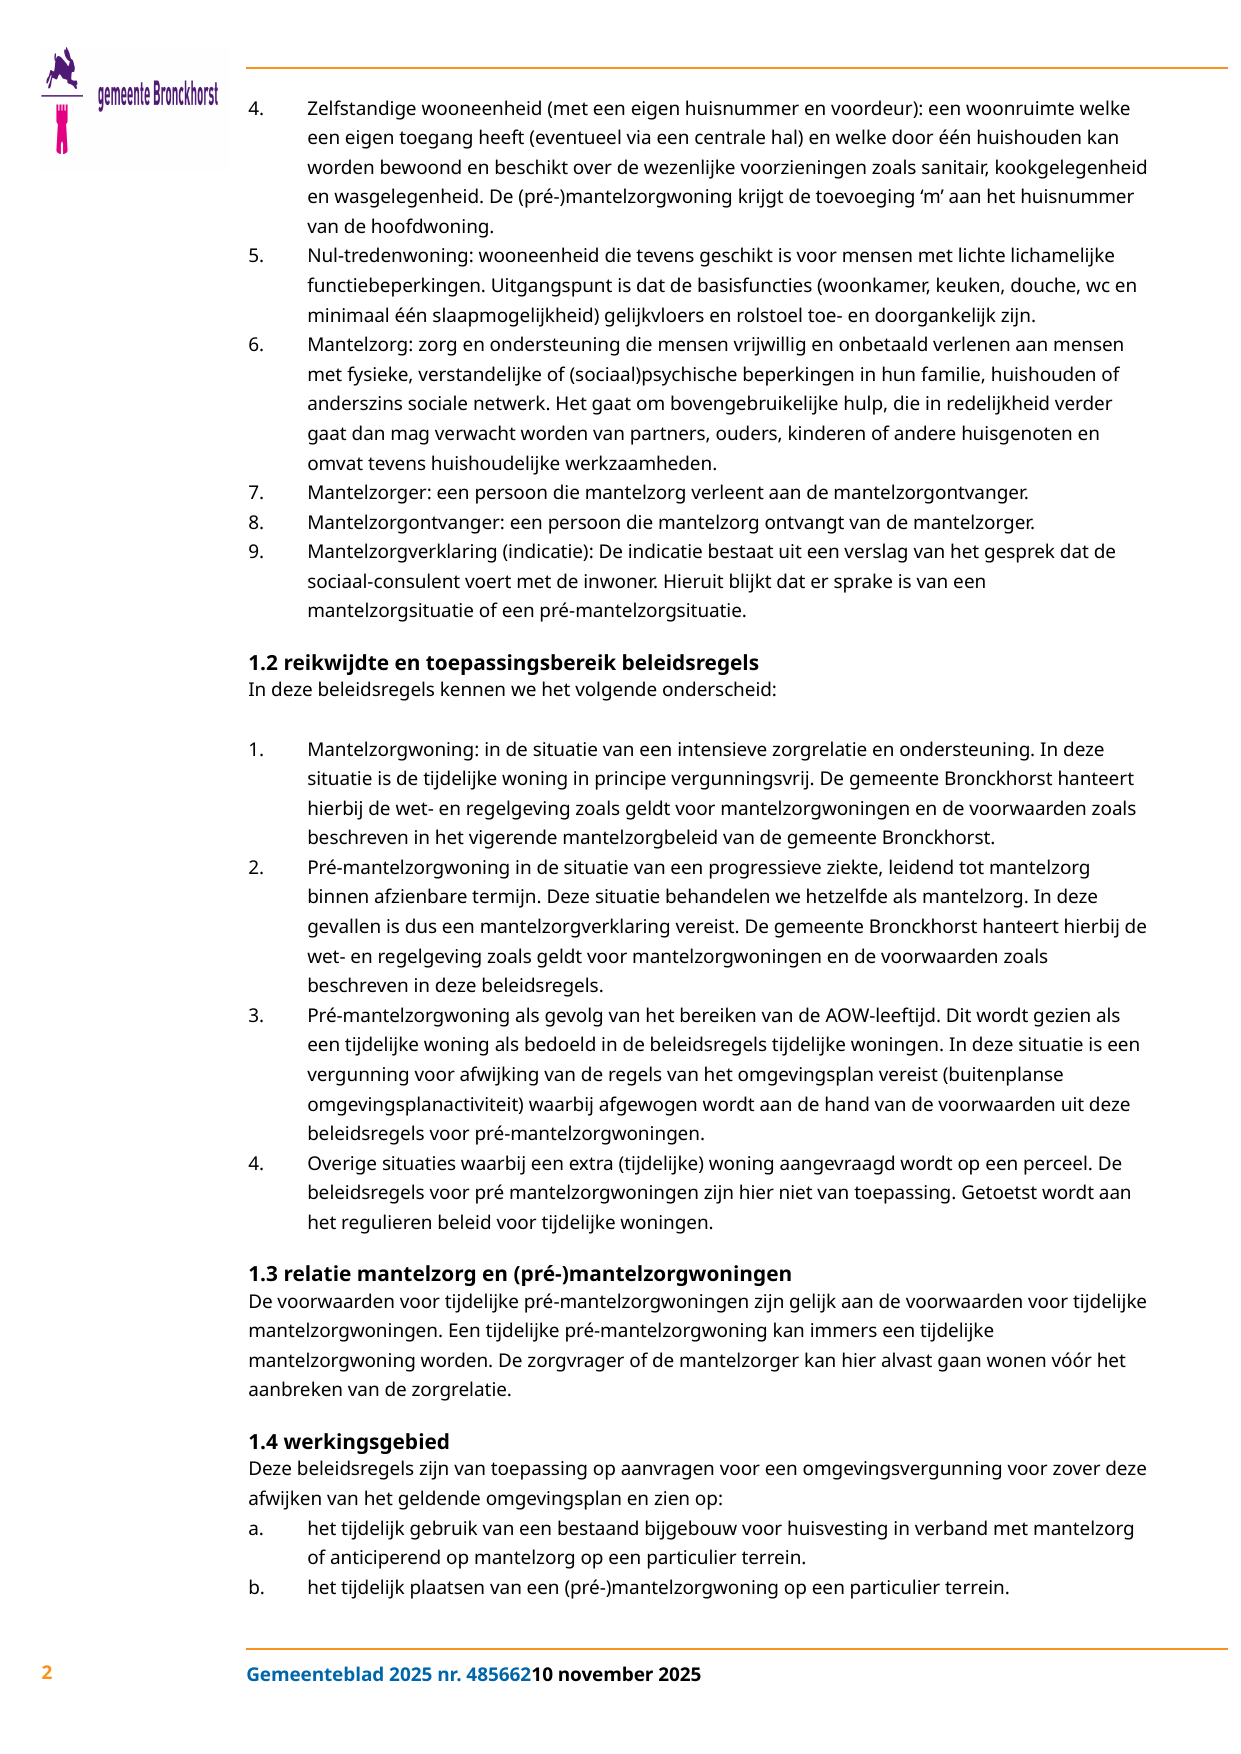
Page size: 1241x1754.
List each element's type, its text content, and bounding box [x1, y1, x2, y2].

text 1.2 reikwijdte en toepassingsbereik beleidsregels [248, 648, 1152, 677]
text Deze beleidsregels zijn van toepassing op aanvragen voor een omgevingsvergunning voor zover deze afwijken van het geldende omgevingsplan en zien op: [248, 1456, 1152, 1511]
list Overige situaties waarbij een extra (tijdelijke) woning aangevraagd wordt op een perceel. De beleidsregels voor pré mantelzorgwoningen zijn hier niet van toepassing. Getoetst wordt aan het regulieren beleid voor tijdelijke woningen. [248, 1150, 1152, 1235]
list Mantelzorgontvanger: een persoon die mantelzorg ontvangt van de mantelzorger. [248, 509, 1152, 535]
text 1.3 relatie mantelzorg en (pré-)mantelzorgwoningen [248, 1259, 1152, 1288]
list Mantelzorger: een persoon die mantelzorg verleent aan de mantelzorgontvanger. [248, 479, 1152, 505]
list Pré-mantelzorgwoning als gevolg van het bereiken van de AOW-leeftijd. Dit wordt gezien als een tijdelijke woning als bedoeld in de beleidsregels tijdelijke woningen. In deze situatie is een vergunning voor afwijking van de regels van het omgevingsplan vereist (buitenplanse omgevingsplanactiviteit) waarbij afgewogen wordt aan de hand van de voorwaarden uit deze beleidsregels voor pré-mantelzorgwoningen. [248, 1002, 1152, 1146]
list het tijdelijk plaatsen van een (pré-)mantelzorgwoning op een particulier terrein. [248, 1574, 1152, 1599]
picture [41, 47, 231, 172]
list Zelfstandige wooneenheid (met een eigen huisnummer en voordeur): een woonruimte welke een eigen toegang heeft (eventueel via een centrale hal) en welke door één huishouden kan worden bewoond en beschikt over de wezenlijke voorzieningen zoals sanitair, kookgelegenheid en wasgelegenheid. De (pré-)mantelzorgwoning krijgt de toevoeging ‘m’ aan het huisnummer van de hoofdwoning. [248, 95, 1152, 239]
list Pré-mantelzorgwoning in de situatie van een progressieve ziekte, leidend tot mantelzorg binnen afzienbare termijn. Deze situatie behandelen we hetzelfde als mantelzorg. In deze gevallen is dus een mantelzorgverklaring vereist. De gemeente Bronckhorst hanteert hierbij de wet- en regelgeving zoals geldt voor mantelzorgwoningen en de voorwaarden zoals beschreven in deze beleidsregels. [248, 854, 1152, 998]
list Mantelzorg: zorg en ondersteuning die mensen vrijwillig en onbetaald verlenen aan mensen met fysieke, verstandelijke of (sociaal)psychische beperkingen in hun familie, huishouden of anderszins sociale netwerk. Het gaat om bovengebruikelijke hulp, die in redelijkheid verder gaat dan mag verwacht worden van partners, ouders, kinderen of andere huisgenoten en omvat tevens huishoudelijke werkzaamheden. [248, 331, 1152, 476]
list het tijdelijk gebruik van een bestaand bijgebouw voor huisvesting in verband met mantelzorg of anticiperend op mantelzorg op een particulier terrein. [248, 1515, 1152, 1570]
list Mantelzorgwoning: in de situatie van een intensieve zorgrelatie en ondersteuning. In deze situatie is de tijdelijke woning in principe vergunningsvrij. De gemeente Bronckhorst hanteert hierbij de wet- en regelgeving zoals geldt voor mantelzorgwoningen en de voorwaarden zoals beschreven in het vigerende mantelzorgbeleid van de gemeente Bronckhorst. [248, 736, 1152, 850]
text In deze beleidsregels kennen we het volgende onderscheid: [248, 677, 1152, 702]
list Mantelzorgverklaring (indicatie): De indicatie bestaat uit een verslag van het gesprek dat de sociaal-consulent voert met de inwoner. Hieruit blijkt dat er sprake is van een mantelzorgsituatie of een pré-mantelzorgsituatie. [248, 538, 1152, 623]
list Nul-tredenwoning: wooneenheid die tevens geschikt is voor mensen met lichte lichamelijke functiebeperkingen. Uitgangspunt is dat de basisfuncties (woonkamer, keuken, douche, wc en minimaal één slaapmogelijkheid) gelijkvloers en rolstoel toe- en doorgankelijk zijn. [248, 243, 1152, 328]
text De voorwaarden voor tijdelijke pré-mantelzorgwoningen zijn gelijk aan de voorwaarden voor tijdelijke mantelzorgwoningen. Een tijdelijke pré-mantelzorgwoning kan immers een tijdelijke mantelzorgwoning worden. De zorgvrager of de mantelzorger kan hier alvast gaan wonen vóór het aanbreken van de zorgrelatie. [248, 1288, 1152, 1402]
text 1.4 werkingsgebied [248, 1427, 1152, 1456]
